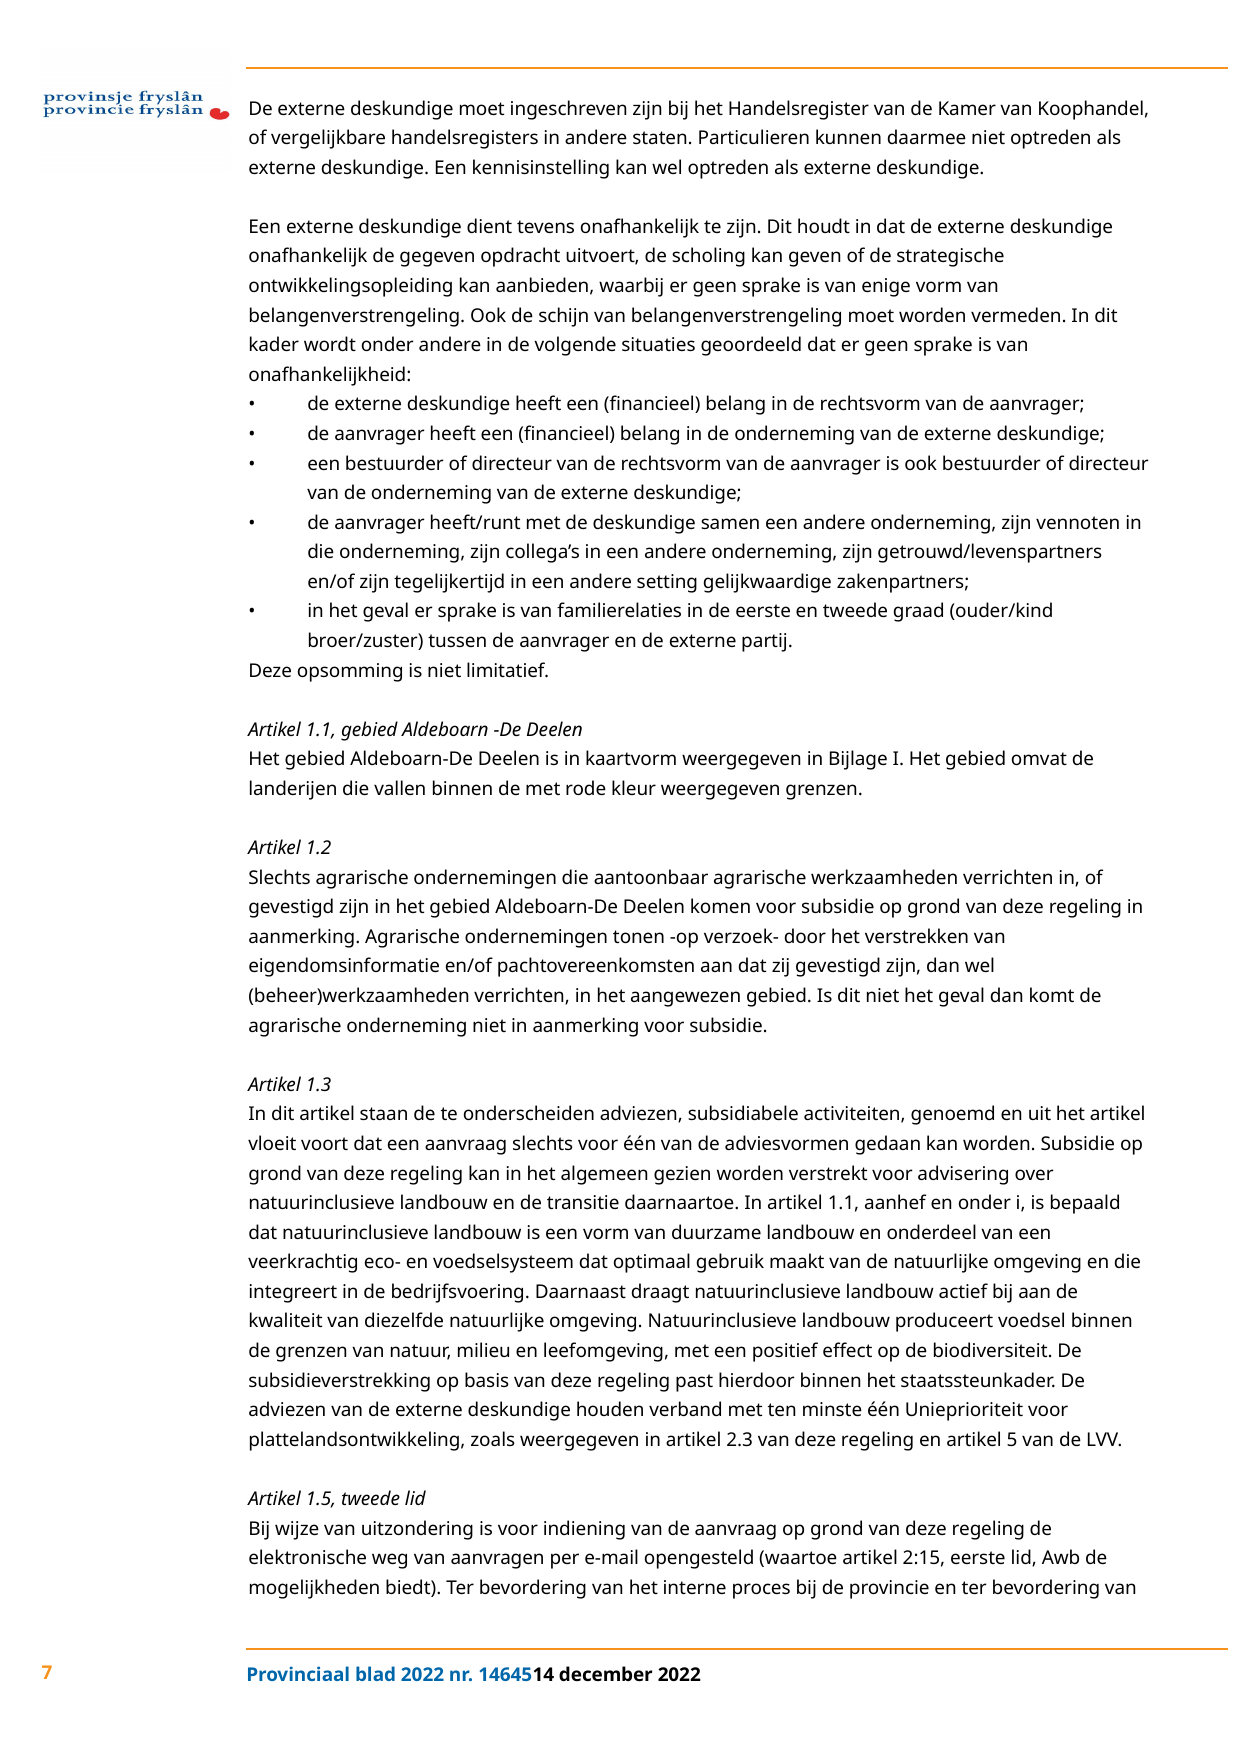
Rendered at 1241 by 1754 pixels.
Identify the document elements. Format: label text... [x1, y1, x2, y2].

list de aanvrager heeft een (financieel) belang in de onderneming van de externe deskundige; [248, 420, 1152, 446]
text Het gebied Aldeboarn-De Deelen is in kaartvorm weergegeven in Bijlage I. Het gebied omvat de landerijen die vallen binnen de met rode kleur weergegeven grenzen. [248, 746, 1152, 801]
text In dit artikel staan de te onderscheiden adviezen, subsidiabele activiteiten, genoemd en uit het artikel vloeit voort dat een aanvraag slechts voor één van de adviesvormen gedaan kan worden. Subsidie op grond van deze regeling kan in het algemeen gezien worden verstrekt voor advisering over natuurinclusieve landbouw en de transitie daarnaartoe. In artikel 1.1, aanhef en onder i, is bepaald dat natuurinclusieve landbouw is een vorm van duurzame landbouw en onderdeel van een veerkrachtig eco- en voedselsysteem dat optimaal gebruik maakt van de natuurlijke omgeving en die integreert in de bedrijfsvoering. Daarnaast draagt natuurinclusieve landbouw actief bij aan de kwaliteit van diezelfde natuurlijke omgeving. Natuurinclusieve landbouw produceert voedsel binnen de grenzen van natuur, milieu en leefomgeving, met een positief effect op de biodiversiteit. De subsidieverstrekking op basis van deze regeling past hierdoor binnen het staatssteunkader. De adviezen van de externe deskundige houden verband met ten minste één Unieprioriteit voor plattelandsontwikkeling, zoals weergegeven in artikel 2.3 van deze regeling en artikel 5 van de LVV. [248, 1101, 1152, 1452]
list de externe deskundige heeft een (financieel) belang in de rechtsvorm van de aanvrager; [248, 391, 1152, 416]
list een bestuurder of directeur van de rechtsvorm van de aanvrager is ook bestuurder of directeur van de onderneming van de externe deskundige; [248, 450, 1152, 505]
list in het geval er sprake is van familierelaties in de eerste en tweede graad (ouder/kind broer/zuster) tussen de aanvrager en de externe partij. [248, 598, 1152, 653]
text De externe deskundige moet ingeschreven zijn bij het Handelsregister van de Kamer van Koophandel, of vergelijkbare handelsregisters in andere staten. Particulieren kunnen daarmee niet optreden als externe deskundige. Een kennisinstelling kan wel optreden als externe deskundige. [248, 95, 1152, 180]
text Deze opsomming is niet limitatief. [248, 657, 1152, 683]
list de aanvrager heeft/runt met de deskundige samen een andere onderneming, zijn vennoten in die onderneming, zijn collega’s in een andere onderneming, zijn getrouwd/levenspartners en/of zijn tegelijkertijd in een andere setting gelijkwaardige zakenpartners; [248, 509, 1152, 594]
text Artikel 1.1, gebied Aldeboarn -De Deelen [248, 716, 1152, 742]
picture [41, 47, 231, 172]
text Artikel 1.3 [248, 1071, 1152, 1097]
text Een externe deskundige dient tevens onafhankelijk te zijn. Dit houdt in dat de externe deskundige onafhankelijk de gegeven opdracht uitvoert, de scholing kan geven of de strategische ontwikkelingsopleiding kan aanbieden, waarbij er geen sprake is van enige vorm van belangenverstrengeling. Ook de schijn van belangenverstrengeling moet worden vermeden. In dit kader wordt onder andere in de volgende situaties geoordeeld dat er geen sprake is van onafhankelijkheid: [248, 213, 1152, 387]
text Artikel 1.5, tweede lid [248, 1485, 1152, 1511]
text Bij wijze van uitzondering is voor indiening van de aanvraag op grond van deze regeling de elektronische weg van aanvragen per e-mail opengesteld (waartoe artikel 2:15, eerste lid, Awb de mogelijkheden biedt). Ter bevordering van het interne proces bij de provincie en ter bevordering van [248, 1515, 1152, 1600]
text Slechts agrarische ondernemingen die aantoonbaar agrarische werkzaamheden verrichten in, of gevestigd zijn in het gebied Aldeboarn-De Deelen komen voor subsidie op grond van deze regeling in aanmerking. Agrarische ondernemingen tonen -op verzoek- door het verstrekken van eigendomsinformatie en/of pachtovereenkomsten aan dat zij gevestigd zijn, dan wel (beheer)werkzaamheden verrichten, in het aangewezen gebied. Is dit niet het geval dan komt de agrarische onderneming niet in aanmerking voor subsidie. [248, 864, 1152, 1038]
text Artikel 1.2 [248, 834, 1152, 860]
